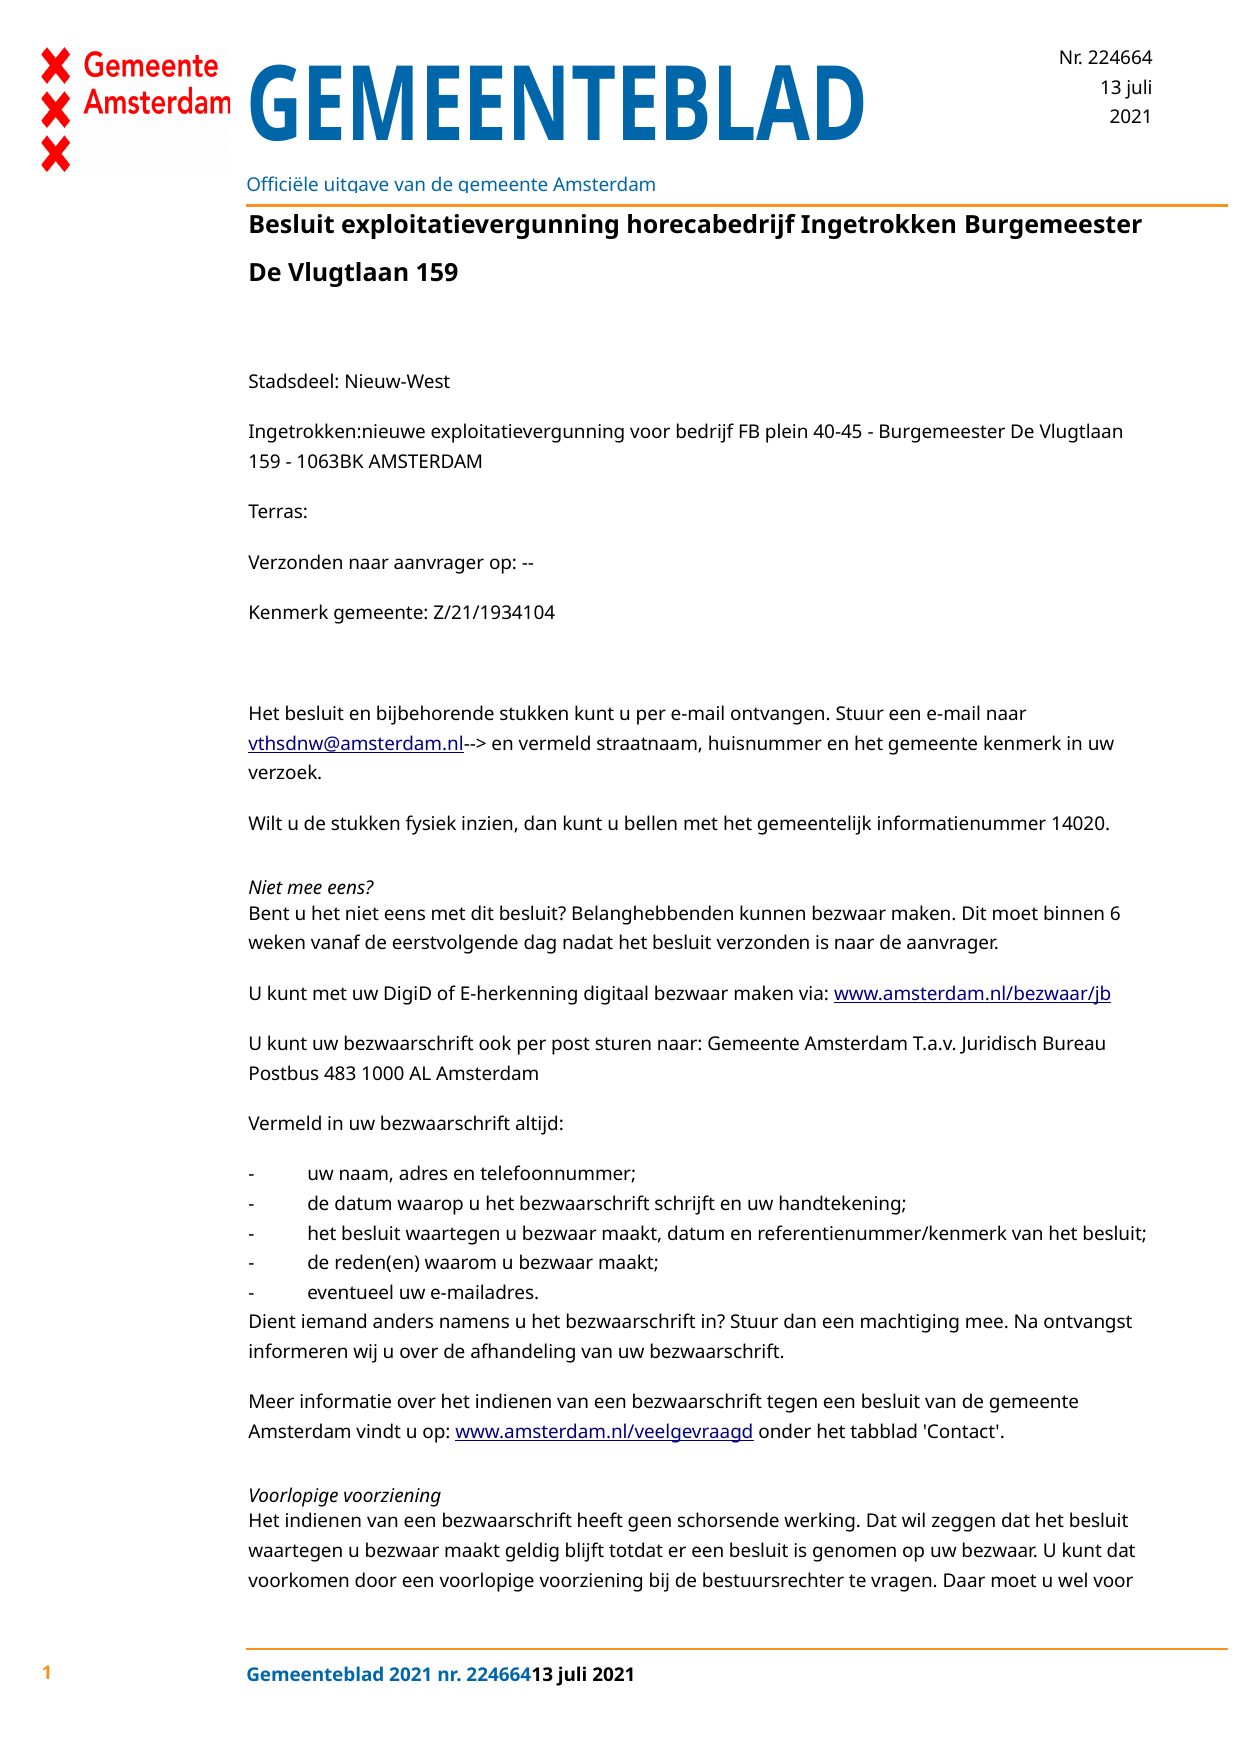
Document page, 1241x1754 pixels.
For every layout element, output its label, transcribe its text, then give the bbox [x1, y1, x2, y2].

list eventueel uw e-mailadres. [248, 1279, 1152, 1304]
text Niet mee eens? [248, 874, 1152, 900]
text Verzonden naar aanvrager op: -- [248, 549, 1152, 575]
text Dient iemand anders namens u het bezwaarschrift in? Stuur dan een machtiging mee. Na ontvangst informeren wij u over de afhandeling van uw bezwaarschrift. [248, 1308, 1152, 1364]
text U kunt uw bezwaarschrift ook per post sturen naar: Gemeente Amsterdam T.a.v. Juridisch Bureau Postbus 483 1000 AL Amsterdam [248, 1030, 1152, 1085]
text U kunt met uw DigiD of E-herkenning digitaal bezwaar maken via: www.amsterdam.nl/bezwaar/jb [248, 980, 1152, 1005]
text Het besluit en bijbehorende stukken kunt u per e-mail ontvangen. Stuur een e-mail naar vthsdnw@amsterdam.nl--> en vermeld straatnaam, huisnummer en het gemeente kenmerk in uw verzoek. [248, 700, 1152, 785]
text Stadsdeel: Nieuw-West [248, 368, 1152, 394]
text Besluit exploitatievergunning horecabedrijf Ingetrokken Burgemeester De Vlugtlaan 159 [248, 207, 1152, 288]
text Kenmerk gemeente: Z/21/1934104 [248, 599, 1152, 625]
text Ingetrokken:nieuwe exploitatievergunning voor bedrijf FB plein 40-45 - Burgemeester De Vlugtlaan 159 - 1063BK AMSTERDAM [248, 419, 1152, 474]
list de datum waarop u het bezwaarschrift schrijft en uw handtekening; [248, 1190, 1152, 1216]
picture [41, 47, 231, 172]
list uw naam, adres en telefoonnummer; [248, 1161, 1152, 1186]
text Meer informatie over het indienen van een bezwaarschrift tegen een besluit van de gemeente Amsterdam vindt u op: www.amsterdam.nl/veelgevraagd onder het tabblad 'Contact'. [248, 1388, 1152, 1444]
text Voorlopige voorziening [248, 1482, 1152, 1508]
text Terras: [248, 499, 1152, 524]
text Het indienen van een bezwaarschrift heeft geen schorsende werking. Dat wil zeggen dat het besluit waartegen u bezwaar maakt geldig blijft totdat er een besluit is genomen op uw bezwaar. U kunt dat voorkomen door een voorlopige voorziening bij de bestuursrechter te vragen. Daar moet u wel voor [248, 1508, 1152, 1593]
text Vermeld in uw bezwaarschrift altijd: [248, 1110, 1152, 1136]
list de reden(en) waarom u bezwaar maakt; [248, 1249, 1152, 1275]
list het besluit waartegen u bezwaar maakt, datum en referentienummer/kenmerk van het besluit; [248, 1220, 1152, 1245]
text Bent u het niet eens met dit besluit? Belanghebbenden kunnen bezwaar maken. Dit moet binnen 6 weken vanaf de eerstvolgende dag nadat het besluit verzonden is naar de aanvrager. [248, 900, 1152, 955]
text Wilt u de stukken fysiek inzien, dan kunt u bellen met het gemeentelijk informatienummer 14020. [248, 810, 1152, 836]
